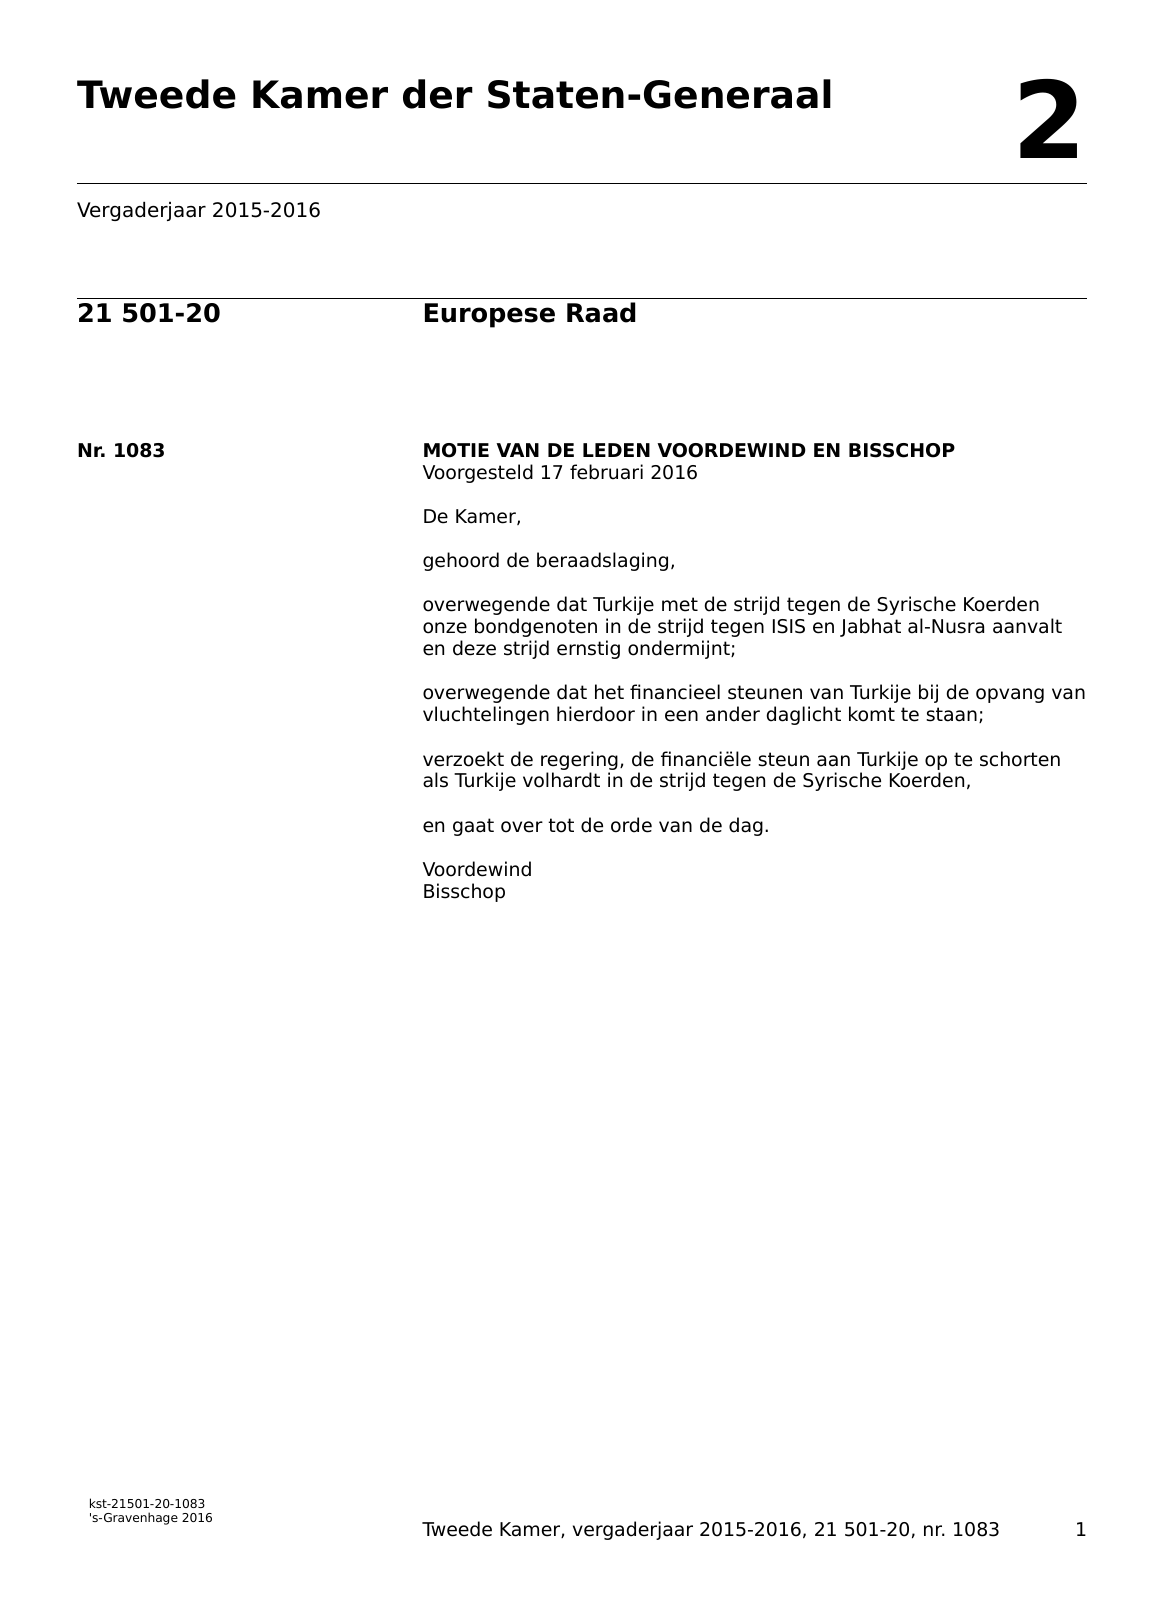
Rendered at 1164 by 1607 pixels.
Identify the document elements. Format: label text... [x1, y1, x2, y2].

text kst-21501-20-1083 [88, 1497, 323, 1511]
text overwegende dat Turkije met de strijd tegen de Syrische Koerden onze bondgenoten in de strijd tegen ISIS en Jabhat al-Nusra aanvalt en deze strijd ernstig ondermijnt; [422, 594, 1087, 660]
subtitle Nr. 1083 MOTIE VAN DE LEDEN VOORDEWIND EN BISSCHOP [77, 440, 1087, 462]
text verzoekt de regering, de financiële steun aan Turkije op te schorten als Turkije volhardt in de strijd tegen de Syrische Koerden, [422, 748, 1087, 792]
text gehoord de beraadslaging, [422, 550, 1087, 572]
table_header 2 [886, 59, 1087, 183]
text De Kamer, [422, 506, 1087, 528]
text overwegende dat het financieel steunen van Turkije bij de opvang van vluchtelingen hierdoor in een ander daglicht komt te staan; [422, 682, 1087, 726]
text 's-Gravenhage 2016 [88, 1511, 323, 1525]
text Bisschop [422, 881, 1087, 903]
text en gaat over tot de orde van de dag. [422, 814, 1087, 837]
text Voordewind [422, 859, 1087, 881]
table_cell Vergaderjaar 2015-2016 [77, 184, 1087, 298]
subtitle 21 501-20 Europese Raad [77, 299, 1087, 329]
table_header Tweede Kamer der Staten-Generaal [77, 59, 886, 183]
text Voorgesteld 17 februari 2016 [422, 462, 1087, 484]
